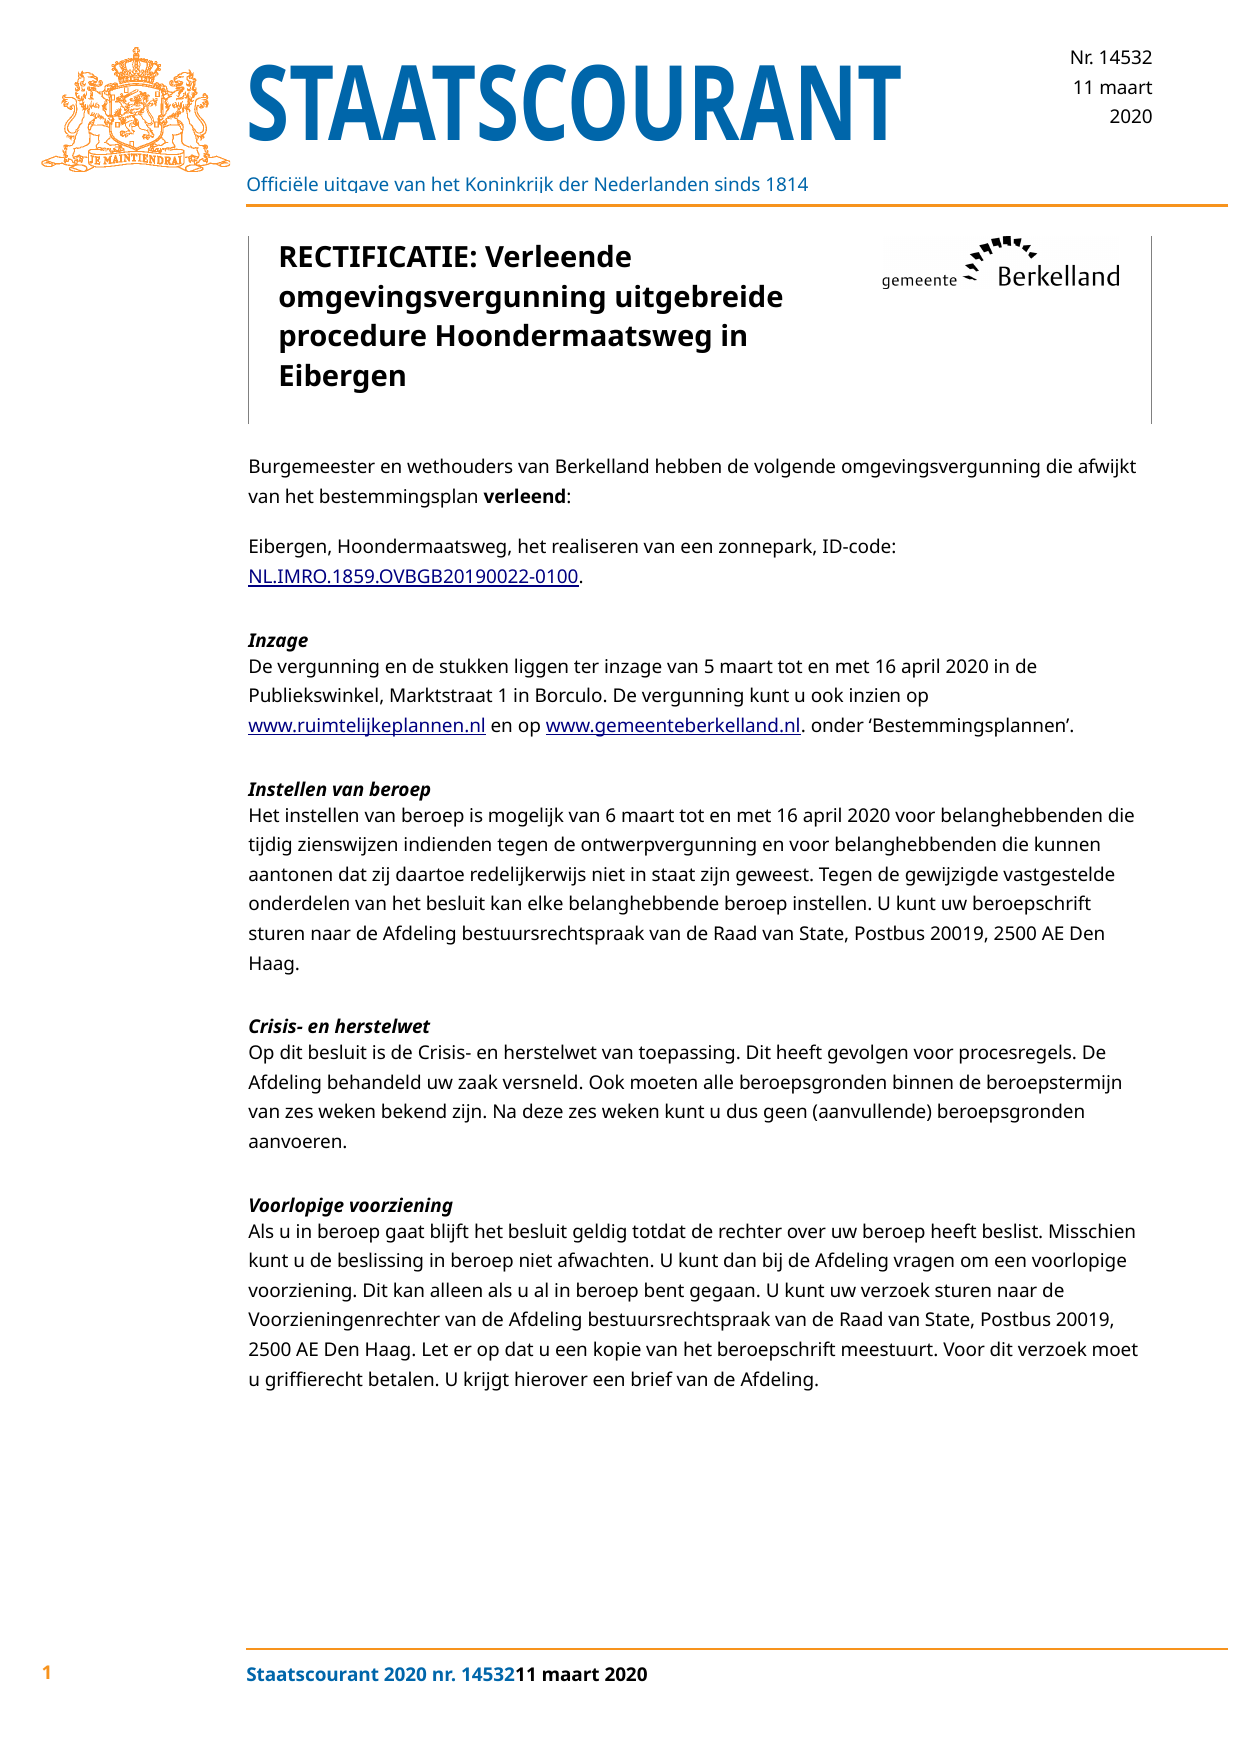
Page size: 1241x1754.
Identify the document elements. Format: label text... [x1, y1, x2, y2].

picture [882, 236, 1119, 289]
text Burgemeester en wethouders van Berkelland hebben de volgende omgevingsvergunning die afwijkt van het bestemmingsplan verleend: [248, 454, 1152, 509]
text Crisis- en herstelwet [248, 1014, 1152, 1039]
table_header [850, 236, 1151, 424]
text Inzage [248, 627, 1152, 653]
text Eibergen, Hoondermaatsweg, het realiseren van een zonnepark, ID-code: NL.IMRO.1859.OVBGB20190022-0100. [248, 534, 1152, 589]
text Instellen van beroep [248, 776, 1152, 802]
text De vergunning en de stukken liggen ter inzage van 5 maart tot en met 16 april 2020 in de Publiekswinkel, Marktstraat 1 in Borculo. De vergunning kunt u ook inzien op www.ruimtelijkeplannen.nl en op www.gemeenteberkelland.nl. onder ‘Bestemmingsplannen’. [248, 653, 1152, 738]
picture [41, 47, 231, 172]
table_header RECTIFICATIE: Verleende omgevingsvergunning uitgebreide procedure Hoondermaatsweg in Eibergen [249, 236, 850, 424]
text Voorlopige voorziening [248, 1192, 1152, 1218]
text Het instellen van beroep is mogelijk van 6 maart tot en met 16 april 2020 voor belanghebbenden die tijdig zienswijzen indienden tegen de ontwerpvergunning en voor belanghebbenden die kunnen aantonen dat zij daartoe redelijkerwijs niet in staat zijn geweest. Tegen de gewijzigde vastgestelde onderdelen van het besluit kan elke belanghebbende beroep instellen. U kunt uw beroepschrift sturen naar de Afdeling bestuursrechtspraak van de Raad van State, Postbus 20019, 2500 AE Den Haag. [248, 802, 1152, 975]
text Op dit besluit is de Crisis- en herstelwet van toepassing. Dit heeft gevolgen voor procesregels. De Afdeling behandeld uw zaak versneld. Ook moeten alle beroepsgronden binnen de beroepstermijn van zes weken bekend zijn. Na deze zes weken kunt u dus geen (aanvullende) beroepsgronden aanvoeren. [248, 1039, 1152, 1154]
text Als u in beroep gaat blijft het besluit geldig totdat de rechter over uw beroep heeft beslist. Misschien kunt u de beslissing in beroep niet afwachten. U kunt dan bij de Afdeling vragen om een voorlopige voorziening. Dit kan alleen als u al in beroep bent gegaan. U kunt uw verzoek sturen naar de Voorzieningenrechter van de Afdeling bestuursrechtspraak van de Raad van State, Postbus 20019, 2500 AE Den Haag. Let er op dat u een kopie van het beroepschrift meestuurt. Voor dit verzoek moet u griffierecht betalen. U krijgt hierover een brief van de Afdeling. [248, 1218, 1152, 1391]
